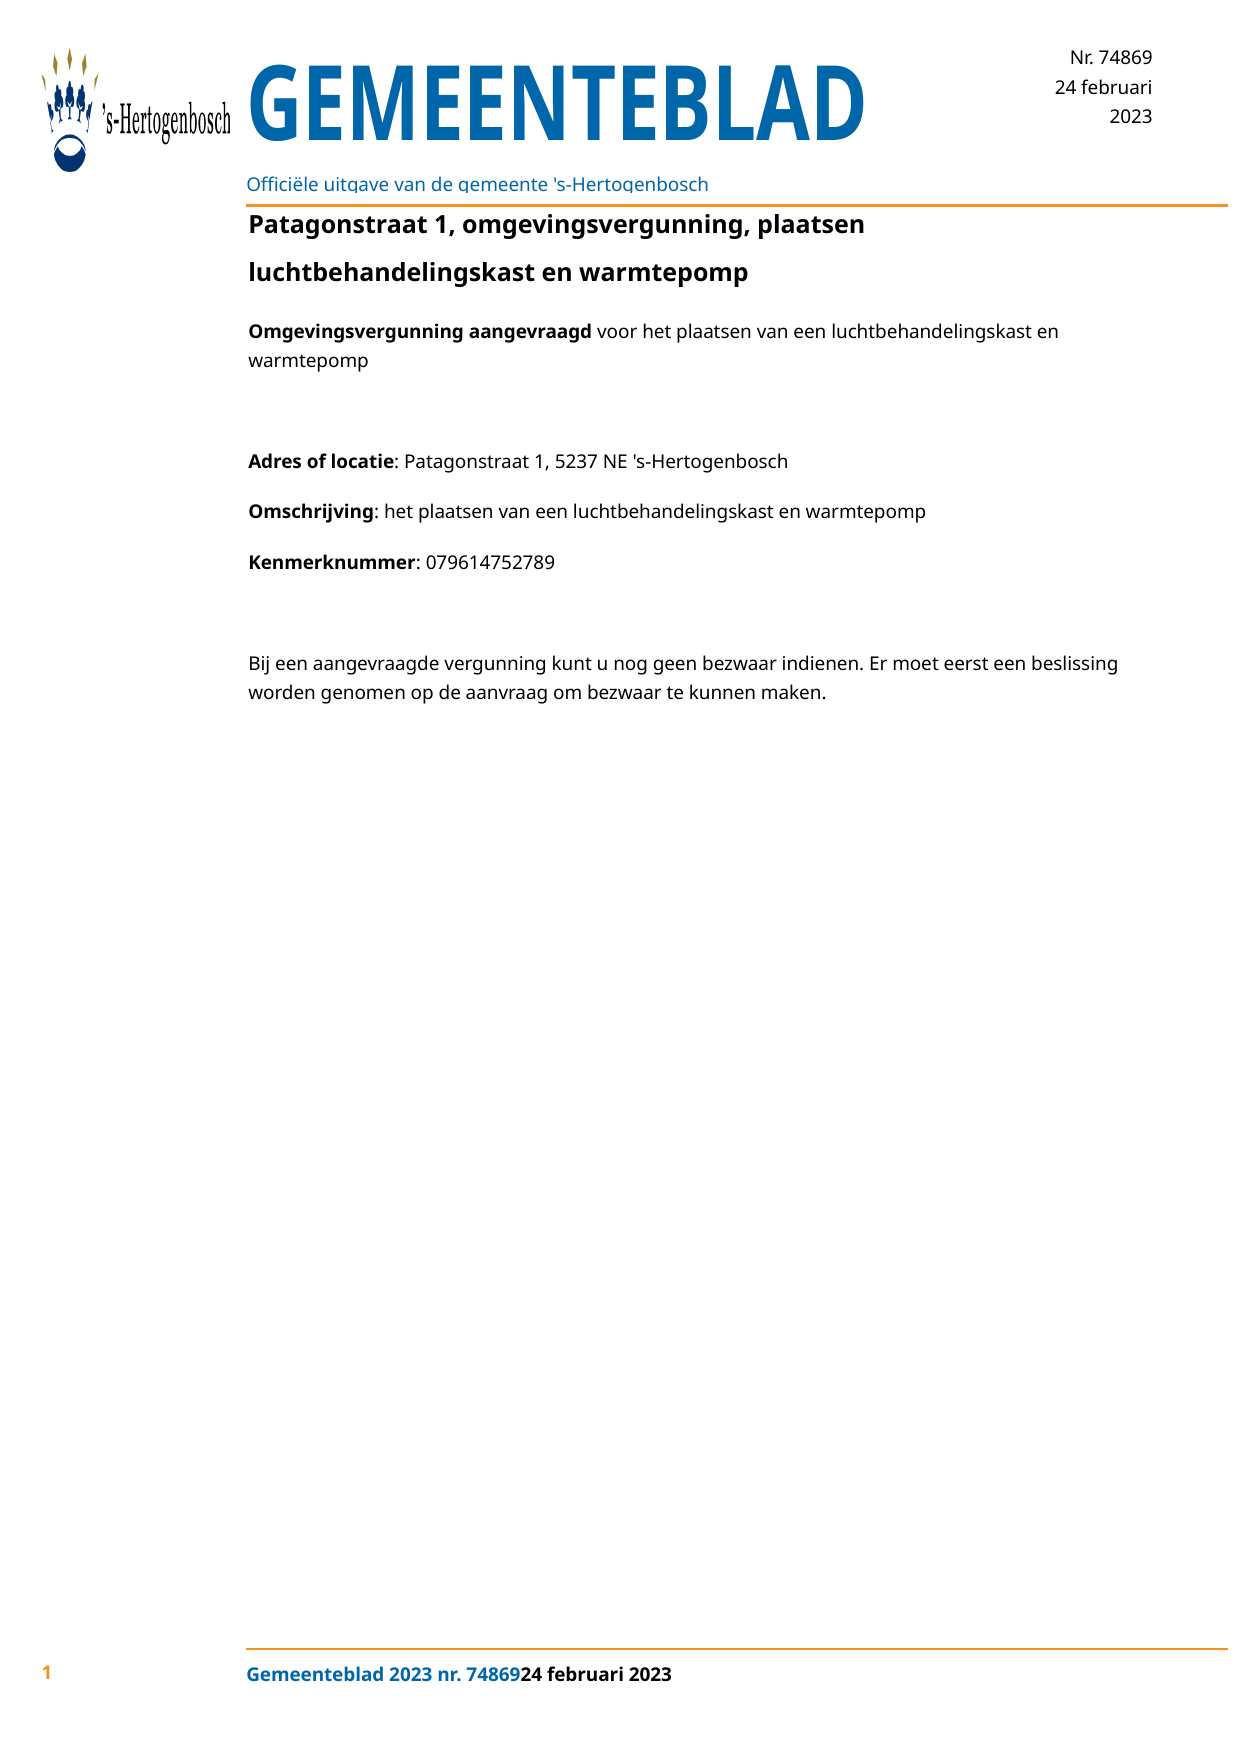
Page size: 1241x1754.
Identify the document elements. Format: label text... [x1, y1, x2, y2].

picture [41, 47, 231, 172]
text Bij een aangevraagde vergunning kunt u nog geen bezwaar indienen. Er moet eerst een beslissing worden genomen op de aanvraag om bezwaar te kunnen maken. [248, 650, 1152, 705]
text Kenmerknummer: 079614752789 [248, 549, 1152, 575]
text Omschrijving: het plaatsen van een luchtbehandelingskast en warmtepomp [248, 499, 1152, 524]
text Patagonstraat 1, omgevingsvergunning, plaatsen luchtbehandelingskast en warmtepomp [248, 207, 1152, 288]
text Adres of locatie: Patagonstraat 1, 5237 NE 's-Hertogenbosch [248, 448, 1152, 474]
text Omgevingsvergunning aangevraagd voor het plaatsen van een luchtbehandelingskast en warmtepomp [248, 318, 1152, 373]
